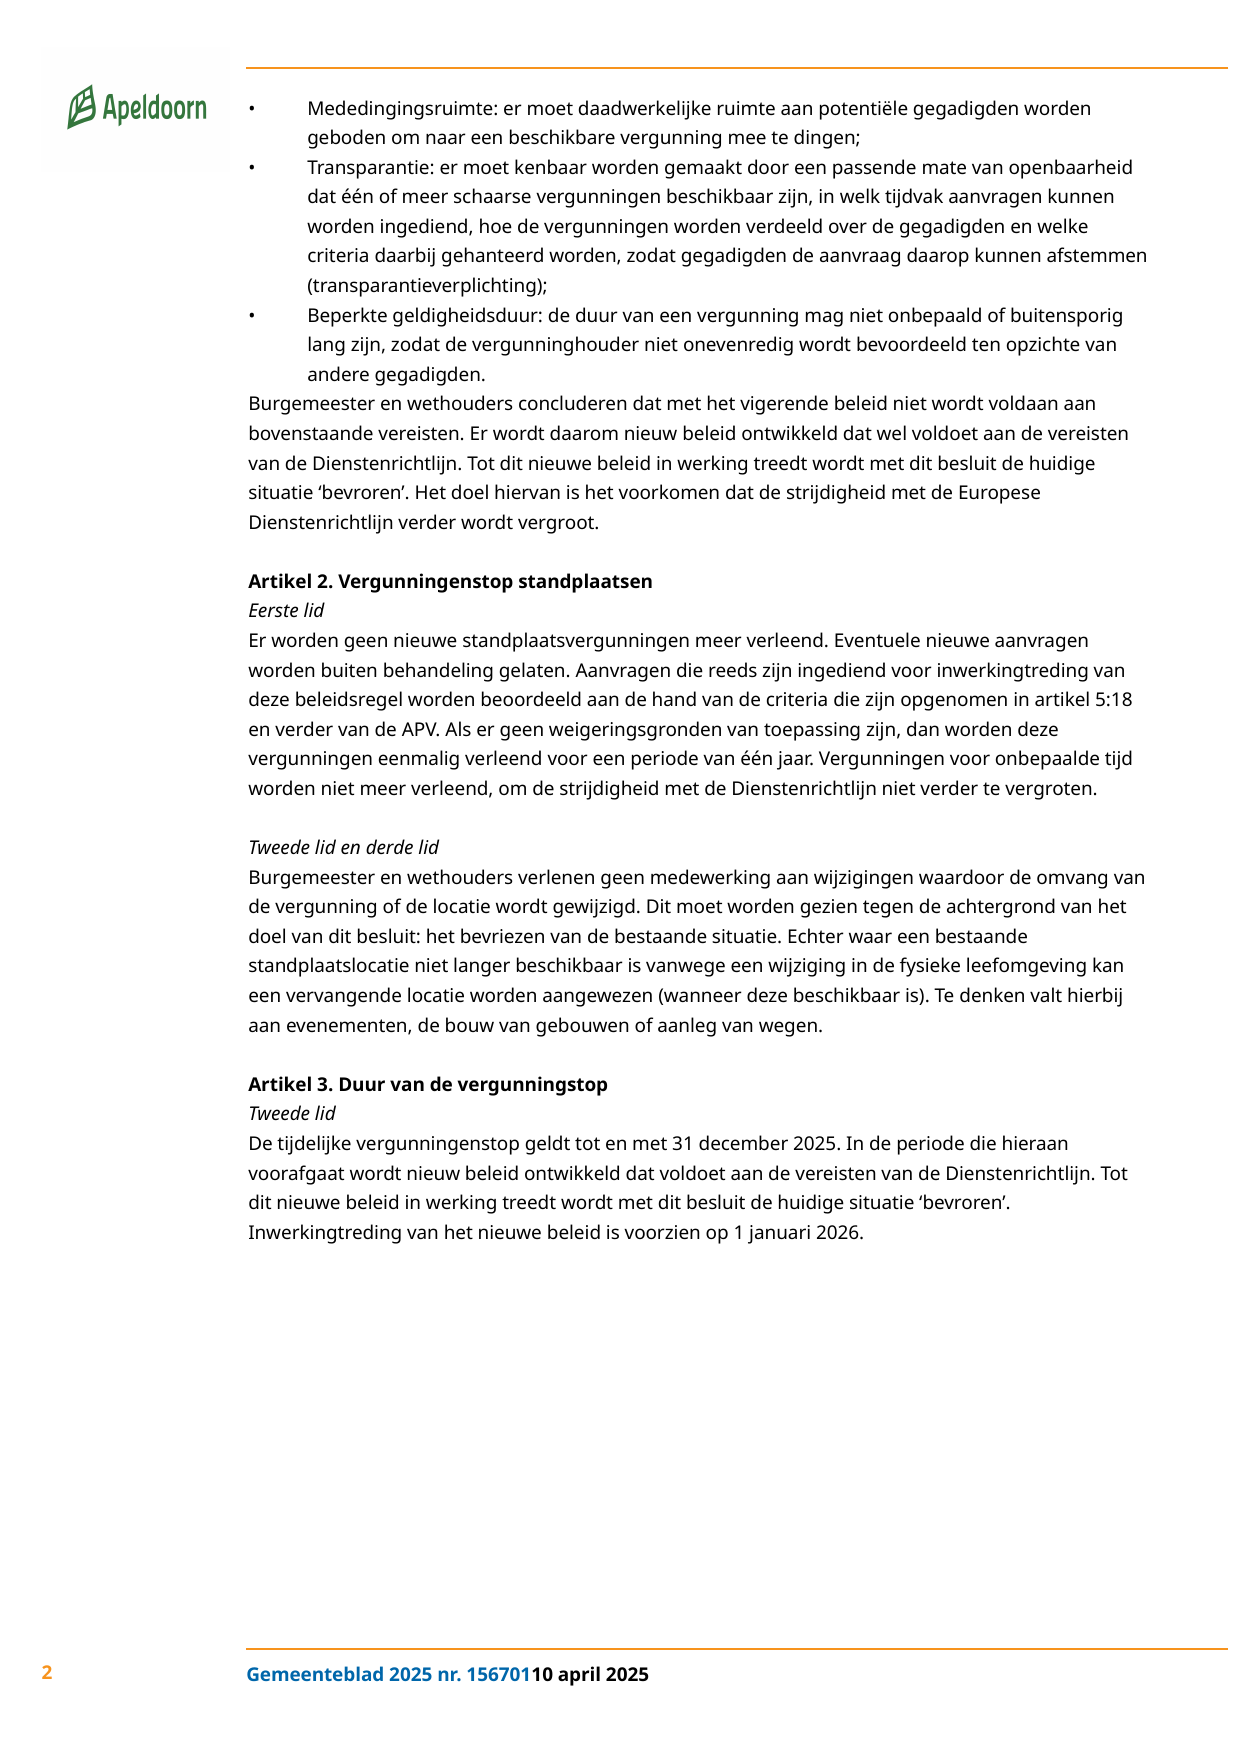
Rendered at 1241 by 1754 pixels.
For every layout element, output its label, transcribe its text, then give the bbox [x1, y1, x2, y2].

list Mededingingsruimte: er moet daadwerkelijke ruimte aan potentiële gegadigden worden geboden om naar een beschikbare vergunning mee te dingen; [248, 95, 1152, 150]
picture [41, 47, 231, 172]
list Transparantie: er moet kenbaar worden gemaakt door een passende mate van openbaarheid dat één of meer schaarse vergunningen beschikbaar zijn, in welk tijdvak aanvragen kunnen worden ingediend, hoe de vergunningen worden verdeeld over de gegadigden en welke criteria daarbij gehanteerd worden, zodat gegadigden de aanvraag daarop kunnen afstemmen (transparantieverplichting); [248, 154, 1152, 298]
text Er worden geen nieuwe standplaatsvergunningen meer verleend. Eventuele nieuwe aanvragen worden buiten behandeling gelaten. Aanvragen die reeds zijn ingediend voor inwerkingtreding van deze beleidsregel worden beoordeeld aan de hand van de criteria die zijn opgenomen in artikel 5:18 en verder van de APV. Als er geen weigeringsgronden van toepassing zijn, dan worden deze vergunningen eenmalig verleend voor een periode van één jaar. Vergunningen voor onbepaalde tijd worden niet meer verleend, om de strijdigheid met de Dienstenrichtlijn niet verder te vergroten. [248, 627, 1152, 801]
text De tijdelijke vergunningenstop geldt tot en met 31 december 2025. In de periode die hieraan voorafgaat wordt nieuw beleid ontwikkeld dat voldoet aan de vereisten van de Dienstenrichtlijn. Tot dit nieuwe beleid in werking treedt wordt met dit besluit de huidige situatie ‘bevroren’. Inwerkingtreding van het nieuwe beleid is voorzien op 1 januari 2026. [248, 1130, 1152, 1245]
list Beperkte geldigheidsduur: de duur van een vergunning mag niet onbepaald of buitensporig lang zijn, zodat de vergunninghouder niet onevenredig wordt bevoordeeld ten opzichte van andere gegadigden. [248, 302, 1152, 387]
text Eerste lid [248, 598, 1152, 623]
text Artikel 3. Duur van de vergunningstop [248, 1071, 1152, 1097]
text Tweede lid [248, 1101, 1152, 1126]
text Tweede lid en derde lid [248, 834, 1152, 860]
text Burgemeester en wethouders concluderen dat met het vigerende beleid niet wordt voldaan aan bovenstaande vereisten. Er wordt daarom nieuw beleid ontwikkeld dat wel voldoet aan de vereisten van de Dienstenrichtlijn. Tot dit nieuwe beleid in werking treedt wordt met dit besluit de huidige situatie ‘bevroren’. Het doel hiervan is het voorkomen dat de strijdigheid met de Europese Dienstenrichtlijn verder wordt vergroot. [248, 391, 1152, 535]
text Burgemeester en wethouders verlenen geen medewerking aan wijzigingen waardoor de omvang van de vergunning of de locatie wordt gewijzigd. Dit moet worden gezien tegen de achtergrond van het doel van dit besluit: het bevriezen van de bestaande situatie. Echter waar een bestaande standplaatslocatie niet langer beschikbaar is vanwege een wijziging in de fysieke leefomgeving kan een vervangende locatie worden aangewezen (wanneer deze beschikbaar is). Te denken valt hierbij aan evenementen, de bouw van gebouwen of aanleg van wegen. [248, 864, 1152, 1038]
text Artikel 2. Vergunningenstop standplaatsen [248, 568, 1152, 594]
